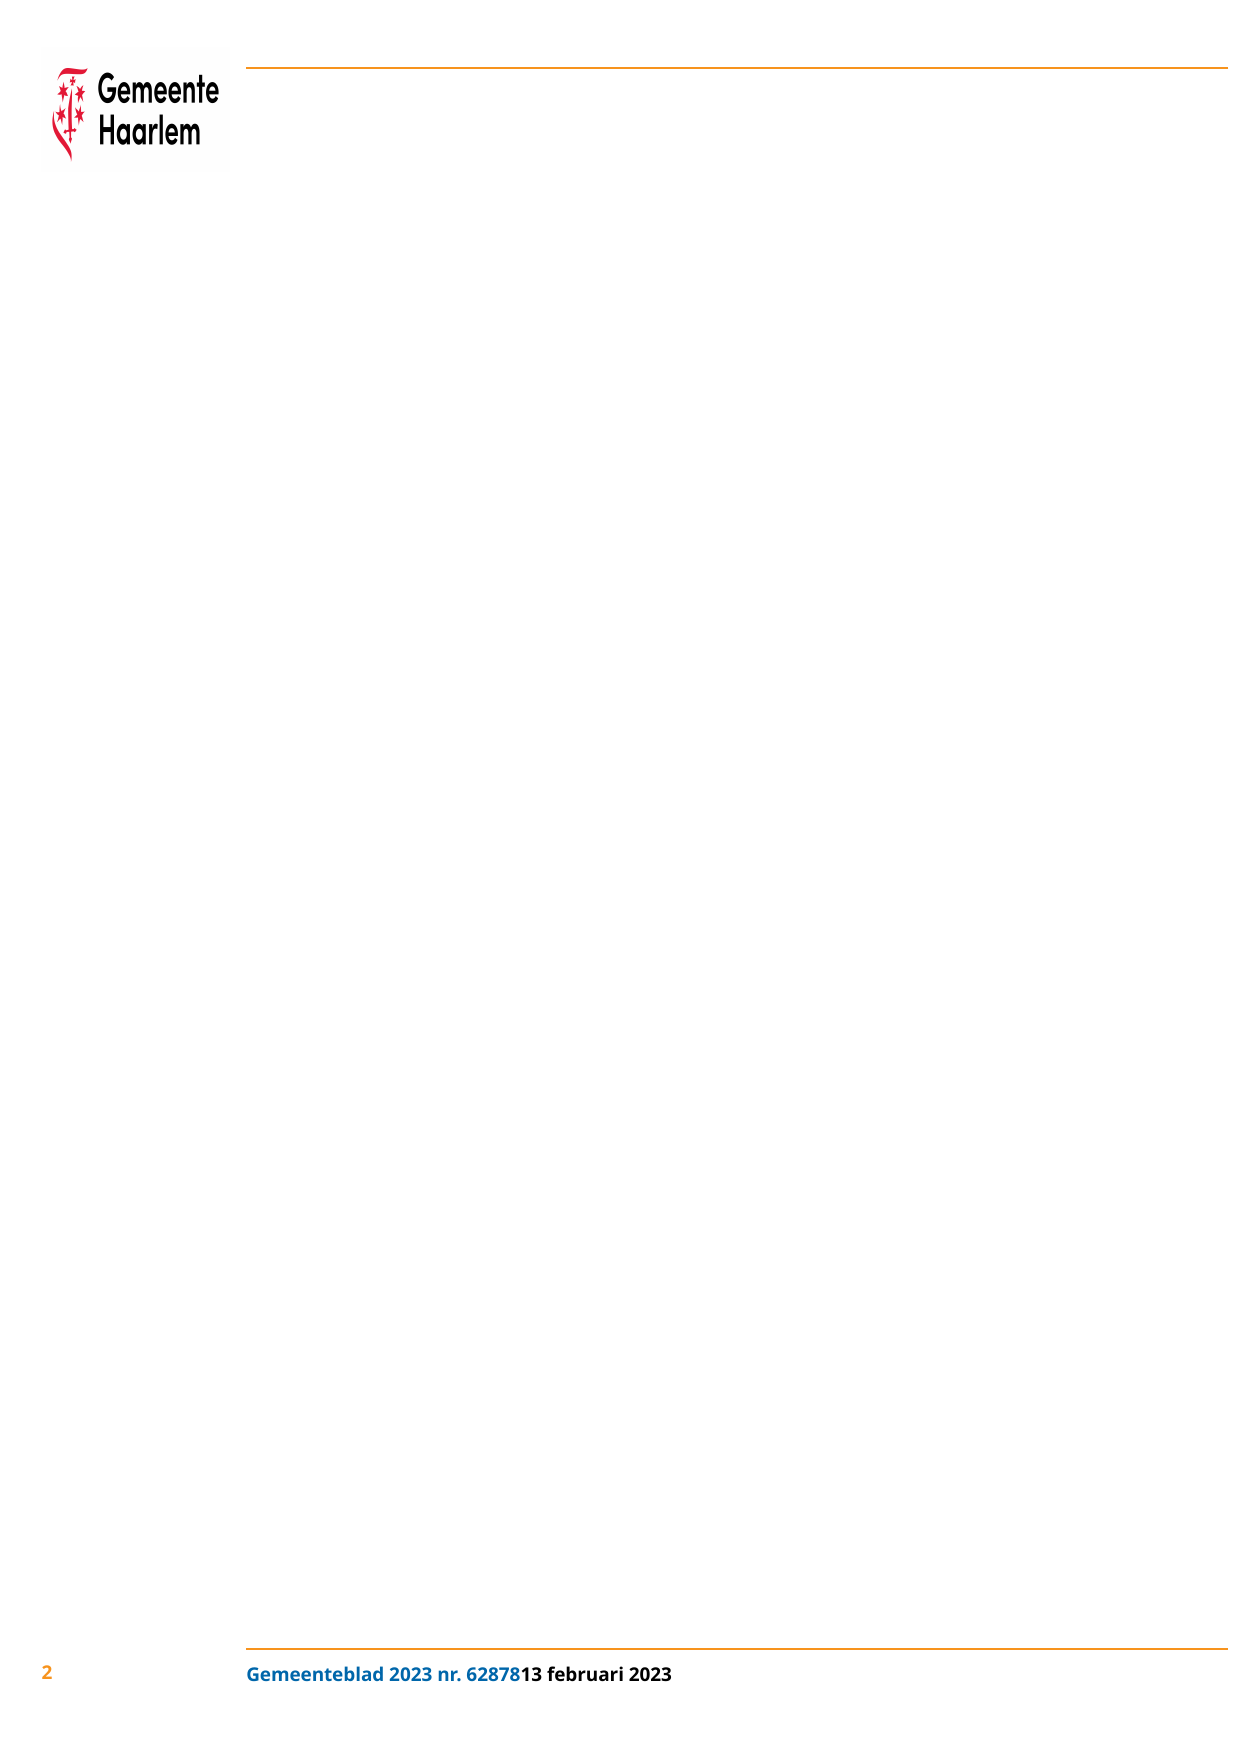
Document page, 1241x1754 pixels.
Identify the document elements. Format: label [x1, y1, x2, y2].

picture [41, 47, 231, 172]
